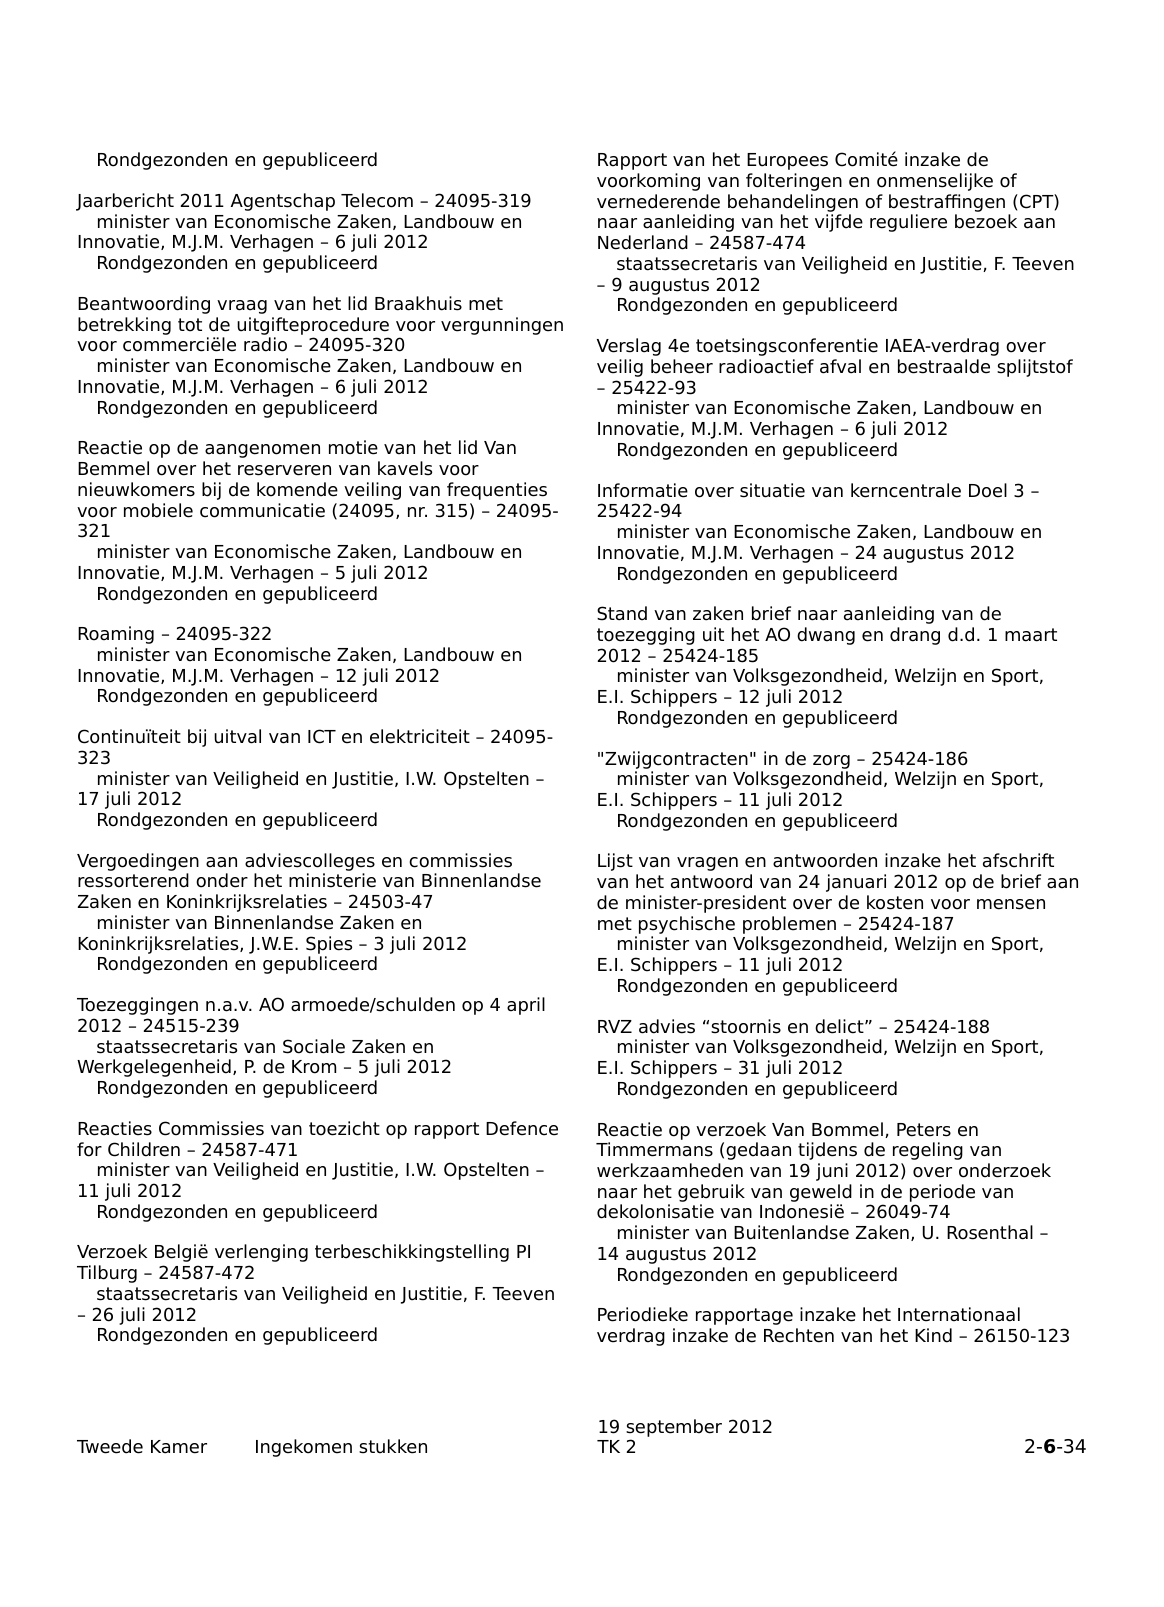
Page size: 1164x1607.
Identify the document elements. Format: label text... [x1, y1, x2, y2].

text Toezeggingen n.a.v. AO armoede/schulden op 4 april 2012 – 24515-239 [77, 995, 567, 1036]
text Rondgezonden en gepubliceerd [596, 708, 1087, 728]
text minister van Economische Zaken, Landbouw en Innovatie, M.J.M. Verhagen – 6 juli 2012 [596, 398, 1087, 440]
text minister van Buitenlandse Zaken, U. Rosenthal – 14 augustus 2012 [596, 1223, 1087, 1264]
text Rondgezonden en gepubliceerd [596, 295, 1087, 316]
text minister van Volksgezondheid, Welzijn en Sport, E.I. Schippers – 12 juli 2012 [596, 666, 1087, 708]
text Rondgezonden en gepubliceerd [77, 150, 567, 171]
text Vergoedingen aan adviescolleges en commissies ressorterend onder het ministerie van Binnenlandse Zaken en Koninkrijksrelaties – 24503-47 [77, 851, 567, 913]
text minister van Economische Zaken, Landbouw en Innovatie, M.J.M. Verhagen – 24 augustus 2012 [596, 522, 1087, 563]
text minister van Volksgezondheid, Welzijn en Sport, E.I. Schippers – 11 juli 2012 [596, 934, 1087, 976]
text Reactie op verzoek Van Bommel, Peters en Timmermans (gedaan tijdens de regeling van werkzaamheden van 19 juni 2012) over onderzoek naar het gebruik van geweld in de periode van dekolonisatie van Indonesië – 26049-74 [596, 1119, 1087, 1223]
text staatssecretaris van Sociale Zaken en Werkgelegenheid, P. de Krom – 5 juli 2012 [77, 1036, 567, 1078]
text minister van Volksgezondheid, Welzijn en Sport, E.I. Schippers – 11 juli 2012 [596, 769, 1087, 811]
text Periodieke rapportage inzake het Internationaal verdrag inzake de Rechten van het Kind – 26150-123 [596, 1305, 1087, 1347]
text RVZ advies “stoornis en delict” – 25424-188 [596, 1016, 1087, 1037]
text Rondgezonden en gepubliceerd [77, 810, 567, 831]
text Rondgezonden en gepubliceerd [77, 1078, 567, 1099]
text Rondgezonden en gepubliceerd [596, 1264, 1087, 1285]
text Roaming – 24095-322 [77, 624, 567, 645]
text minister van Volksgezondheid, Welzijn en Sport, E.I. Schippers – 31 juli 2012 [596, 1037, 1087, 1079]
text Rondgezonden en gepubliceerd [77, 253, 567, 274]
text minister van Binnenlandse Zaken en Koninkrijksrelaties, J.W.E. Spies – 3 juli 2012 [77, 913, 567, 954]
text Rondgezonden en gepubliceerd [596, 440, 1087, 460]
text Stand van zaken brief naar aanleiding van de toezegging uit het AO dwang en drang d.d. 1 maart 2012 – 25424-185 [596, 604, 1087, 666]
text minister van Economische Zaken, Landbouw en Innovatie, M.J.M. Verhagen – 6 juli 2012 [77, 356, 567, 397]
text staatssecretaris van Veiligheid en Justitie, F. Teeven – 9 augustus 2012 [596, 254, 1087, 295]
text Verzoek België verlenging terbeschikkingstelling PI Tilburg – 24587-472 [77, 1242, 567, 1284]
text Rondgezonden en gepubliceerd [77, 1202, 567, 1222]
text Beantwoording vraag van het lid Braakhuis met betrekking tot de uitgifteprocedure voor vergunningen voor commerciële radio – 24095-320 [77, 294, 567, 356]
text Rondgezonden en gepubliceerd [77, 397, 567, 418]
text Rondgezonden en gepubliceerd [596, 976, 1087, 996]
text Jaarbericht 2011 Agentschap Telecom – 24095-319 [77, 191, 567, 212]
text minister van Economische Zaken, Landbouw en Innovatie, M.J.M. Verhagen – 12 juli 2012 [77, 645, 567, 686]
text Continuïteit bij uitval van ICT en elektriciteit – 24095-323 [77, 727, 567, 768]
text minister van Veiligheid en Justitie, I.W. Opstelten – 11 juli 2012 [77, 1160, 567, 1202]
text Rondgezonden en gepubliceerd [596, 1079, 1087, 1099]
text Rondgezonden en gepubliceerd [77, 686, 567, 707]
text Verslag 4e toetsingsconferentie IAEA-verdrag over veilig beheer radioactief afval en bestraalde splijtstof – 25422-93 [596, 336, 1087, 398]
text Rondgezonden en gepubliceerd [596, 811, 1087, 831]
text Reacties Commissies van toezicht op rapport Defence for Children – 24587-471 [77, 1119, 567, 1160]
text staatssecretaris van Veiligheid en Justitie, F. Teeven – 26 juli 2012 [77, 1284, 567, 1325]
text Informatie over situatie van kerncentrale Doel 3 – 25422-94 [596, 480, 1087, 522]
text Lijst van vragen en antwoorden inzake het afschrift van het antwoord van 24 januari 2012 op de brief aan de minister-president over de kosten voor mensen met psychische problemen – 25424-187 [596, 851, 1087, 934]
text minister van Economische Zaken, Landbouw en Innovatie, M.J.M. Verhagen – 5 juli 2012 [77, 542, 567, 583]
text minister van Veiligheid en Justitie, I.W. Opstelten – 17 juli 2012 [77, 768, 567, 810]
text Rapport van het Europees Comité inzake de voorkoming van folteringen en onmenselijke of vernederende behandelingen of bestraffingen (CPT) naar aanleiding van het vijfde reguliere bezoek aan Nederland – 24587-474 [596, 150, 1087, 254]
text Rondgezonden en gepubliceerd [596, 563, 1087, 584]
text "Zwijgcontracten" in de zorg – 25424-186 [596, 748, 1087, 769]
text minister van Economische Zaken, Landbouw en Innovatie, M.J.M. Verhagen – 6 juli 2012 [77, 212, 567, 253]
text Rondgezonden en gepubliceerd [77, 583, 567, 604]
text Rondgezonden en gepubliceerd [77, 954, 567, 975]
text Reactie op de aangenomen motie van het lid Van Bemmel over het reserveren van kavels voor nieuwkomers bij de komende veiling van frequenties voor mobiele communicatie (24095, nr. 315) – 24095-321 [77, 438, 567, 542]
text Rondgezonden en gepubliceerd [77, 1325, 567, 1346]
